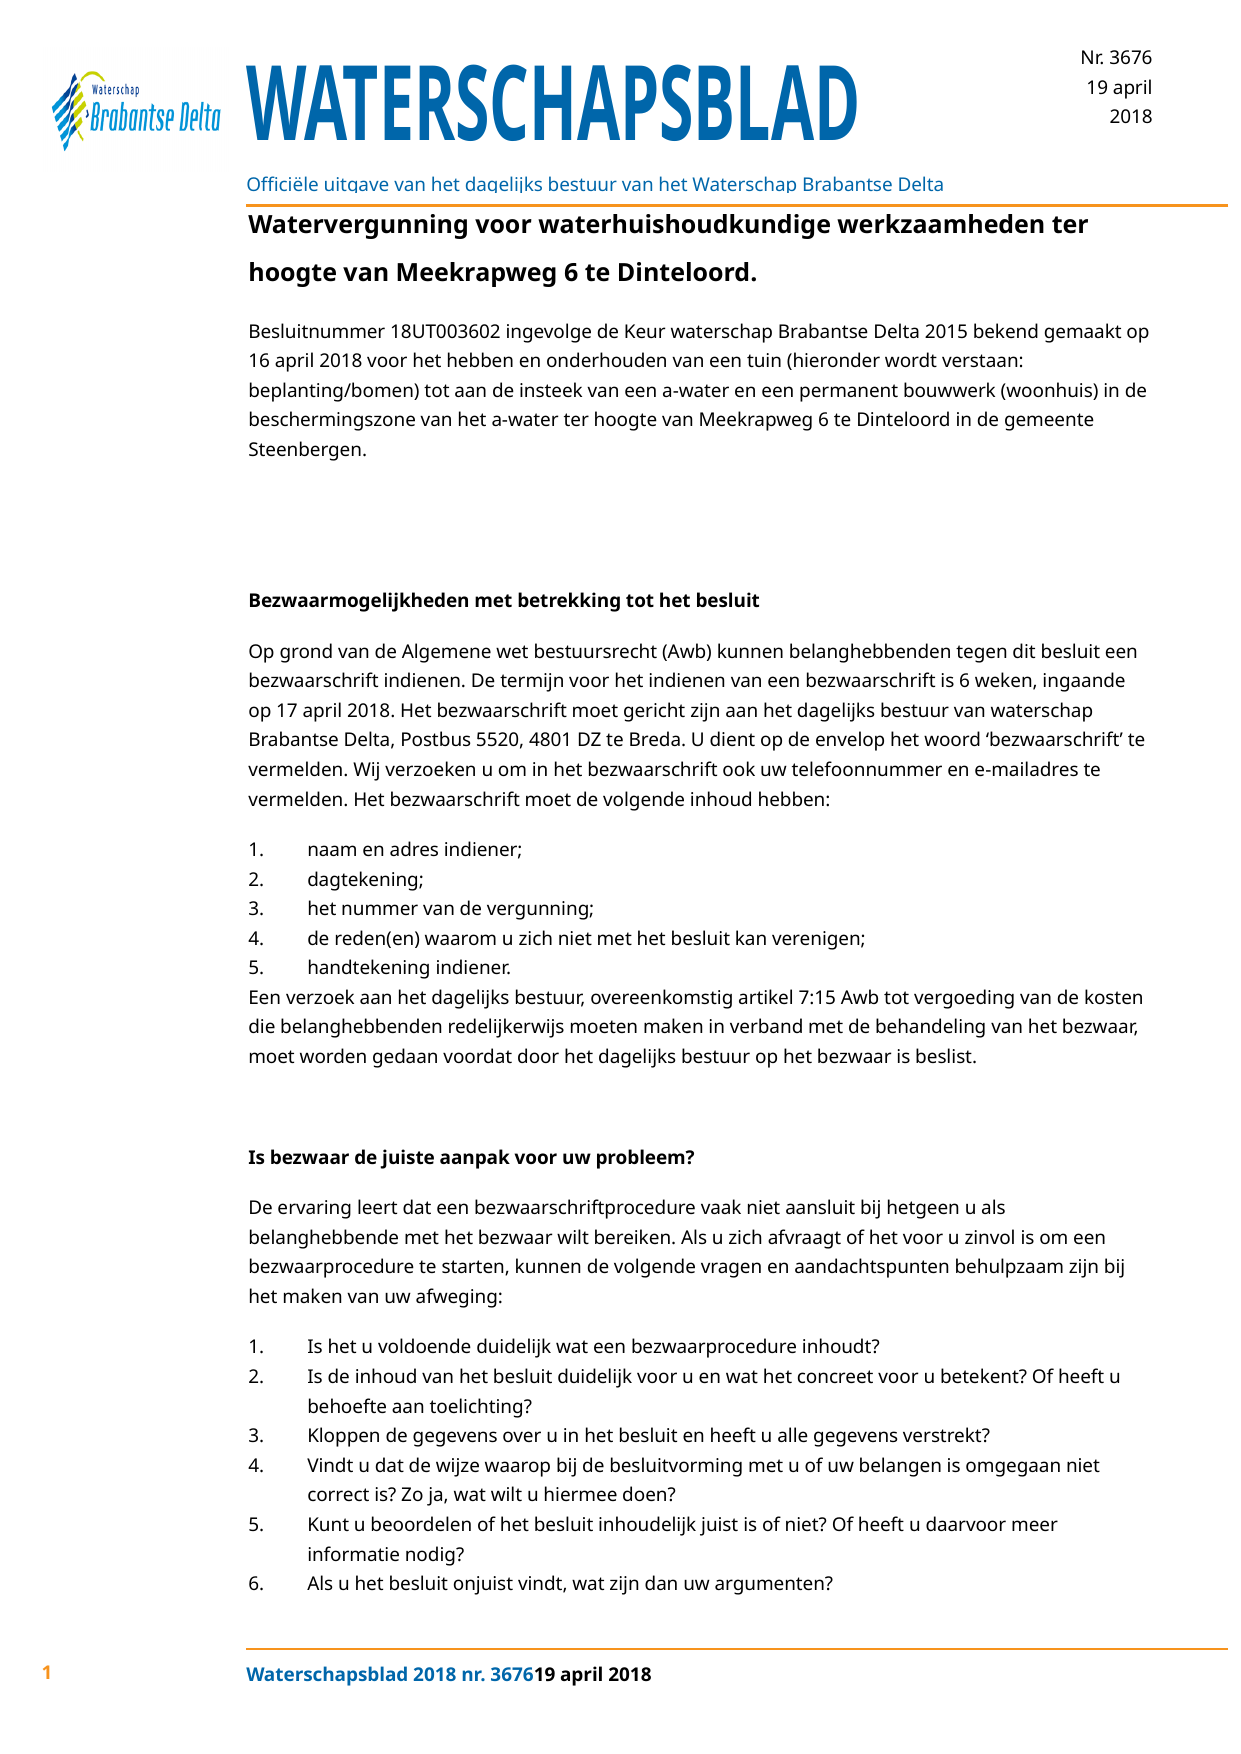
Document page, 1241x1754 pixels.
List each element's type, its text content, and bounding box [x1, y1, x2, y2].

list de reden(en) waarom u zich niet met het besluit kan verenigen; [248, 925, 1152, 951]
text Besluitnummer 18UT003602 ingevolge de Keur waterschap Brabantse Delta 2015 bekend gemaakt op 16 april 2018 voor het hebben en onderhouden van een tuin (hieronder wordt verstaan: beplanting/bomen) tot aan de insteek van een a-water en een permanent bouwwerk (woonhuis) in de beschermingszone van het a-water ter hoogte van Meekrapweg 6 te Dinteloord in de gemeente Steenbergen. [248, 318, 1152, 462]
text Bezwaarmogelijkheden met betrekking tot het besluit [248, 587, 1152, 613]
list Kloppen de gegevens over u in het besluit en heeft u alle gegevens verstrekt? [248, 1422, 1152, 1448]
list Is de inhoud van het besluit duidelijk voor u en wat het concreet voor u betekent? Of heeft u behoefte aan toelichting? [248, 1363, 1152, 1419]
text Is bezwaar de juiste aanpak voor uw probleem? [248, 1144, 1152, 1170]
list handtekening indiener. [248, 954, 1152, 980]
picture [41, 47, 231, 172]
list Als u het besluit onjuist vindt, wat zijn dan uw argumenten? [248, 1570, 1152, 1596]
list Vindt u dat de wijze waarop bij de besluitvorming met u of uw belangen is omgegaan niet correct is? Zo ja, wat wilt u hiermee doen? [248, 1452, 1152, 1507]
text Een verzoek aan het dagelijks bestuur, overeenkomstig artikel 7:15 Awb tot vergoeding van de kosten die belanghebbenden redelijkerwijs moeten maken in verband met de behandeling van het bezwaar, moet worden gedaan voordat door het dagelijks bestuur op het bezwaar is beslist. [248, 984, 1152, 1069]
text Watervergunning voor waterhuishoudkundige werkzaamheden ter hoogte van Meekrapweg 6 te Dinteloord. [248, 207, 1152, 288]
list naam en adres indiener; [248, 836, 1152, 862]
list dagtekening; [248, 866, 1152, 892]
list Kunt u beoordelen of het besluit inhoudelijk juist is of niet? Of heeft u daarvoor meer informatie nodig? [248, 1511, 1152, 1567]
text De ervaring leert dat een bezwaarschriftprocedure vaak niet aansluit bij hetgeen u als belanghebbende met het bezwaar wilt bereiken. Als u zich afvraagt of het voor u zinvol is om een bezwaarprocedure te starten, kunnen de volgende vragen en aandachtspunten behulpzaam zijn bij het maken van uw afweging: [248, 1194, 1152, 1309]
list het nummer van de vergunning; [248, 895, 1152, 921]
text Op grond van de Algemene wet bestuursrecht (Awb) kunnen belanghebbenden tegen dit besluit een bezwaarschrift indienen. De termijn voor het indienen van een bezwaarschrift is 6 weken, ingaande op 17 april 2018. Het bezwaarschrift moet gericht zijn aan het dagelijks bestuur van waterschap Brabantse Delta, Postbus 5520, 4801 DZ te Breda. U dient op de envelop het woord ‘bezwaarschrift’ te vermelden. Wij verzoeken u om in het bezwaarschrift ook uw telefoonnummer en e‑mailadres te vermelden. Het bezwaarschrift moet de volgende inhoud hebben: [248, 638, 1152, 812]
list Is het u voldoende duidelijk wat een bezwaarprocedure inhoudt? [248, 1334, 1152, 1359]
